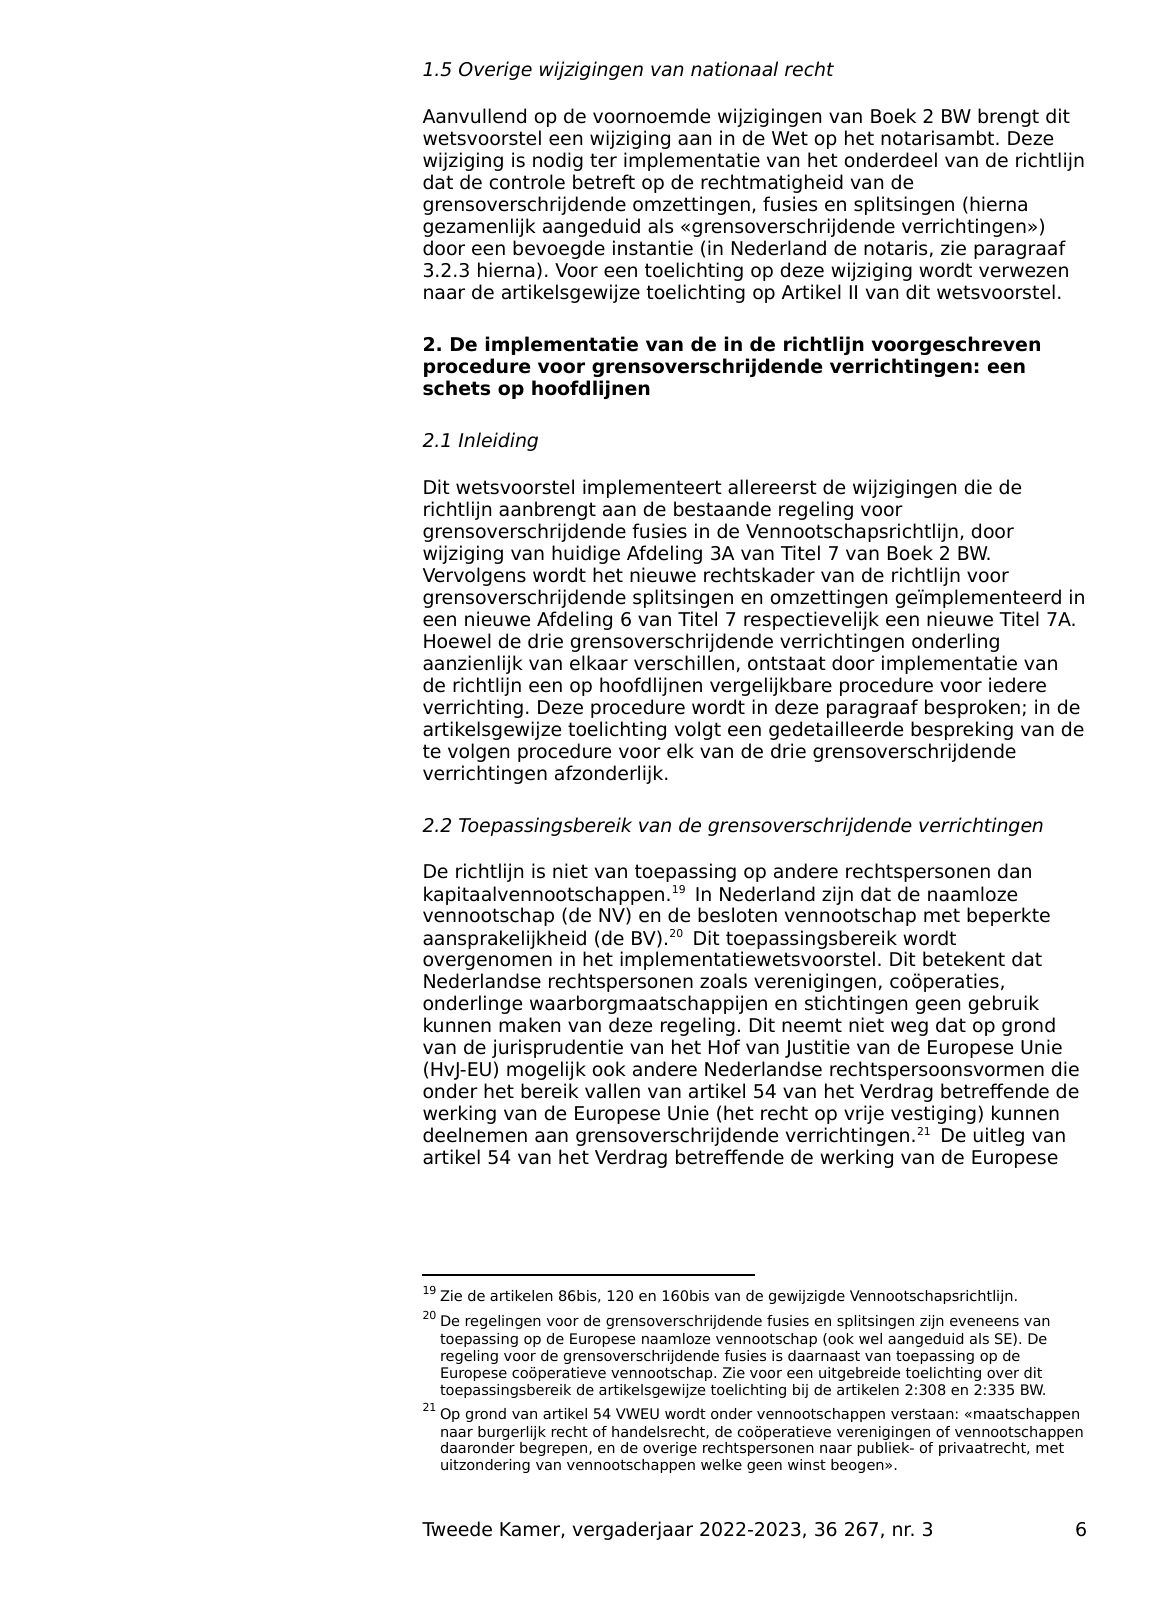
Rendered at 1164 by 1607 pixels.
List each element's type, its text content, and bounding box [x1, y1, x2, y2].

text Dit wetsvoorstel implementeert allereerst de wijzigingen die de richtlijn aanbrengt aan de bestaande regeling voor grensoverschrijdende fusies in de Vennootschapsrichtlijn, door wijziging van huidige Afdeling 3A van Titel 7 van Boek 2 BW. Vervolgens wordt het nieuwe rechtskader van de richtlijn voor grensoverschrijdende splitsingen en omzettingen geïmplementeerd in een nieuwe Afdeling 6 van Titel 7 respectievelijk een nieuwe Titel 7A. Hoewel de drie grensoverschrijdende verrichtingen onderling aanzienlijk van elkaar verschillen, ontstaat door implementatie van de richtlijn een op hoofdlijnen vergelijkbare procedure voor iedere verrichting. Deze procedure wordt in deze paragraaf besproken; in de artikelsgewijze toelichting volgt een gedetailleerde bespreking van de te volgen procedure voor elk van de drie grensoverschrijdende verrichtingen afzonderlijk. [422, 477, 1087, 784]
subtitle 2.2 Toepassingsbereik van de grensoverschrijdende verrichtingen [422, 814, 1087, 836]
text Op grond van artikel 54 VWEU wordt onder vennootschappen verstaan: «maatschappen naar burgerlijk recht of handelsrecht, de coöperatieve verenigingen of vennootschappen daaronder begrepen, en de overige rechtspersonen naar publiek- of privaatrecht, met uitzondering van vennootschappen welke geen winst beogen». [422, 1402, 1087, 1474]
subtitle 2. De implementatie van de in de richtlijn voorgeschreven procedure voor grensoverschrijdende verrichtingen: een schets op hoofdlijnen [422, 334, 1087, 400]
text De richtlijn is niet van toepassing op andere rechtspersonen dan kapitaalvennootschappen. In Nederland zijn dat de naamloze vennootschap (de NV) en de besloten vennootschap met beperkte aansprakelijkheid (de BV). Dit toepassingsbereik wordt overgenomen in het implementatiewetsvoorstel. Dit betekent dat Nederlandse rechtspersonen zoals verenigingen, coöperaties, onderlinge waarborgmaatschappijen en stichtingen geen gebruik kunnen maken van deze regeling. Dit neemt niet weg dat op grond van de jurisprudentie van het Hof van Justitie van de Europese Unie (HvJ-EU) mogelijk ook andere Nederlandse rechtspersoonsvormen die onder het bereik vallen van artikel 54 van het Verdrag betreffende de werking van de Europese Unie (het recht op vrije vestiging) kunnen deelnemen aan grensoverschrijdende verrichtingen. De uitleg van artikel 54 van het Verdrag betreffende de werking van de Europese [422, 861, 1087, 1169]
text Zie de artikelen 86bis, 120 en 160bis van de gewijzigde Vennootschapsrichtlijn. [422, 1284, 1087, 1306]
subtitle 1.5 Overige wijzigingen van nationaal recht [422, 59, 1087, 81]
text De regelingen voor de grensoverschrijdende fusies en splitsingen zijn eveneens van toepassing op de Europese naamloze vennootschap (ook wel aangeduid als SE). De regeling voor de grensoverschrijdende fusies is daarnaast van toepassing op de Europese coöperatieve vennootschap. Zie voor een uitgebreide toelichting over dit toepassingsbereik de artikelsgewijze toelichting bij de artikelen 2:308 en 2:335 BW. [422, 1309, 1087, 1399]
text Aanvullend op de voornoemde wijzigingen van Boek 2 BW brengt dit wetsvoorstel een wijziging aan in de Wet op het notarisambt. Deze wijziging is nodig ter implementatie van het onderdeel van de richtlijn dat de controle betreft op de rechtmatigheid van de grensoverschrijdende omzettingen, fusies en splitsingen (hierna gezamenlijk aangeduid als «grensoverschrijdende verrichtingen») door een bevoegde instantie (in Nederland de notaris, zie paragraaf 3.2.3 hierna). Voor een toelichting op deze wijziging wordt verwezen naar de artikelsgewijze toelichting op Artikel II van dit wetsvoorstel. [422, 106, 1087, 304]
subtitle 2.1 Inleiding [422, 430, 1087, 452]
